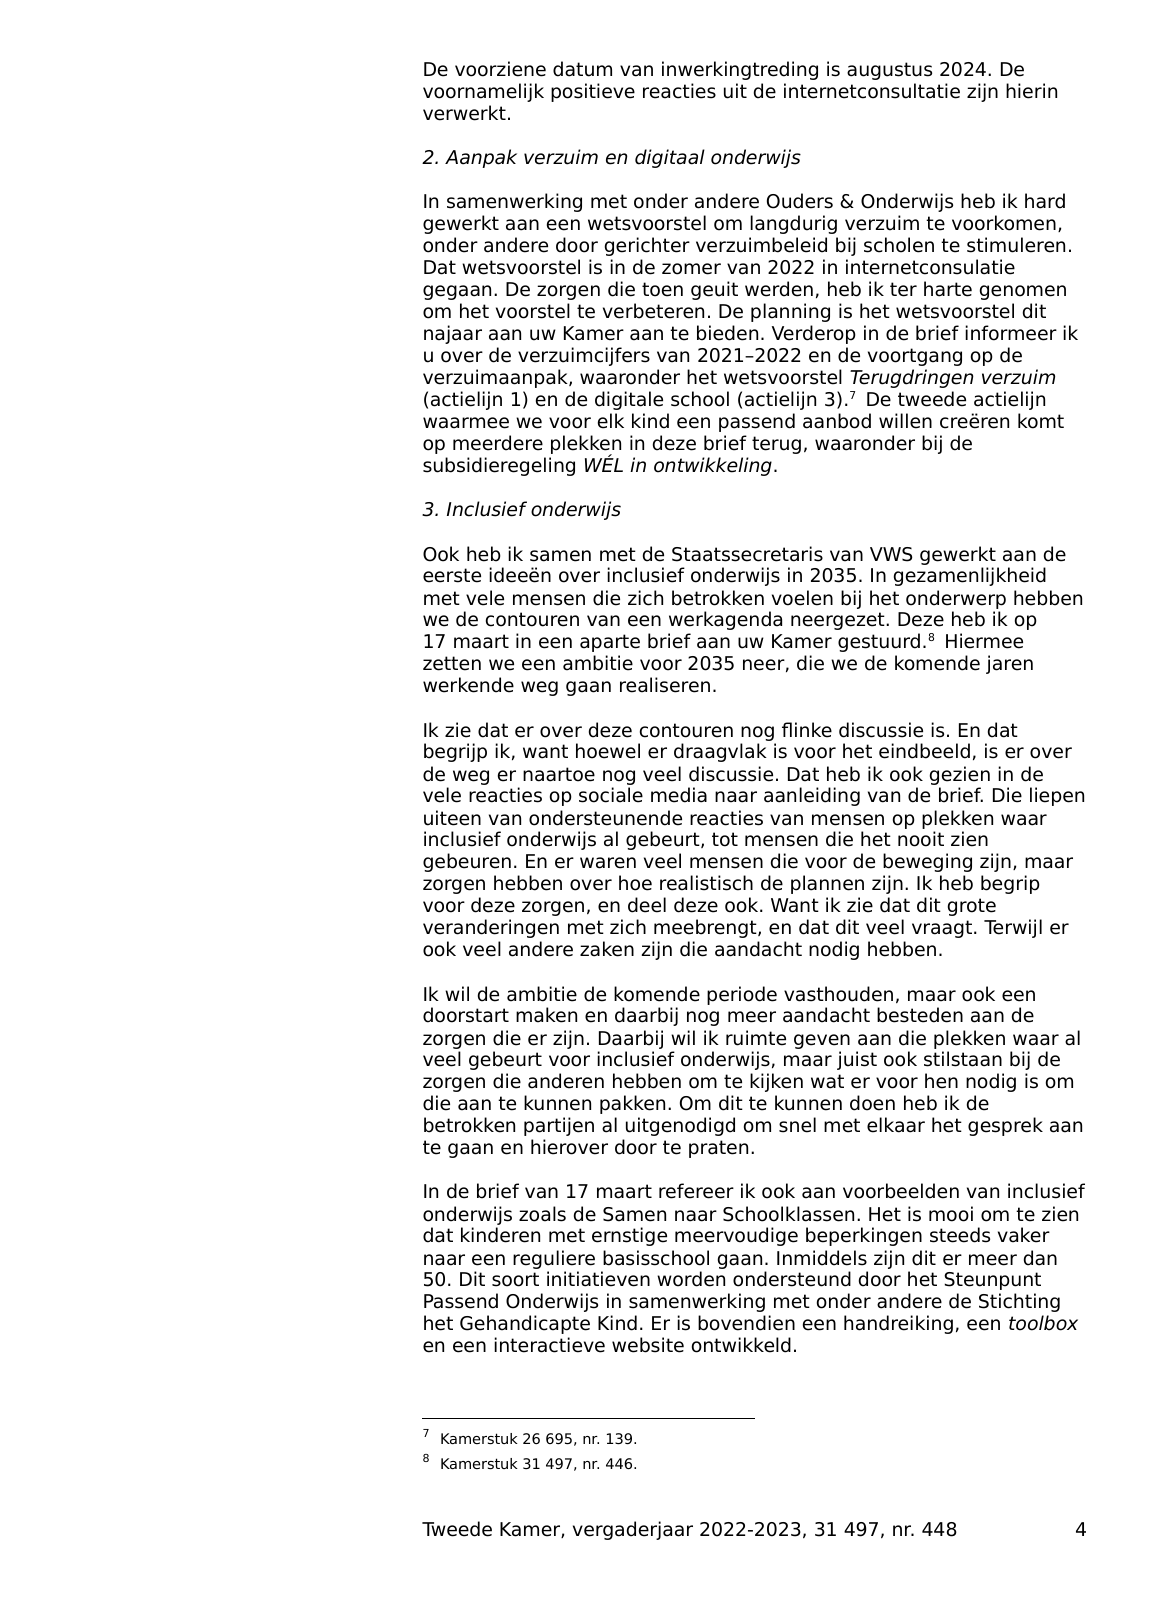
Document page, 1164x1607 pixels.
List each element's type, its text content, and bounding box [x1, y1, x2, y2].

text In samenwerking met onder andere Ouders & Onderwijs heb ik hard gewerkt aan een wetsvoorstel om langdurig verzuim te voorkomen, onder andere door gerichter verzuimbeleid bij scholen te stimuleren. Dat wetsvoorstel is in de zomer van 2022 in internetconsulatie gegaan. De zorgen die toen geuit werden, heb ik ter harte genomen om het voorstel te verbeteren. De planning is het wetsvoorstel dit najaar aan uw Kamer aan te bieden. Verderop in de brief informeer ik u over de verzuimcijfers van 2021–2022 en de voortgang op de verzuimaanpak, waaronder het wetsvoorstel Terugdringen verzuim (actielijn 1) en de digitale school (actielijn 3). De tweede actielijn waarmee we voor elk kind een passend aanbod willen creëren komt op meerdere plekken in deze brief terug, waaronder bij de subsidieregeling WÉL in ontwikkeling. [422, 191, 1087, 477]
subtitle 3. Inclusief onderwijs [422, 499, 1087, 521]
text Kamerstuk 31 497, nr. 446. [422, 1452, 1087, 1474]
text Kamerstuk 26 695, nr. 139. [422, 1427, 1087, 1449]
text Ik zie dat er over deze contouren nog flinke discussie is. En dat begrijp ik, want hoewel er draagvlak is voor het eindbeeld, is er over de weg er naartoe nog veel discussie. Dat heb ik ook gezien in de vele reacties op sociale media naar aanleiding van de brief. Die liepen uiteen van ondersteunende reacties van mensen op plekken waar inclusief onderwijs al gebeurt, tot mensen die het nooit zien gebeuren. En er waren veel mensen die voor de beweging zijn, maar zorgen hebben over hoe realistisch de plannen zijn. Ik heb begrip voor deze zorgen, en deel deze ook. Want ik zie dat dit grote veranderingen met zich meebrengt, en dat dit veel vraagt. Terwijl er ook veel andere zaken zijn die aandacht nodig hebben. [422, 719, 1087, 961]
text Ook heb ik samen met de Staatssecretaris van VWS gewerkt aan de eerste ideeën over inclusief onderwijs in 2035. In gezamenlijkheid met vele mensen die zich betrokken voelen bij het onderwerp hebben we de contouren van een werkagenda neergezet. Deze heb ik op 17 maart in een aparte brief aan uw Kamer gestuurd. Hiermee zetten we een ambitie voor 2035 neer, die we de komende jaren werkende weg gaan realiseren. [422, 543, 1087, 697]
text In de brief van 17 maart refereer ik ook aan voorbeelden van inclusief onderwijs zoals de Samen naar Schoolklassen. Het is mooi om te zien dat kinderen met ernstige meervoudige beperkingen steeds vaker naar een reguliere basisschool gaan. Inmiddels zijn dit er meer dan 50. Dit soort initiatieven worden ondersteund door het Steunpunt Passend Onderwijs in samenwerking met onder andere de Stichting het Gehandicapte Kind. Er is bovendien een handreiking, een toolbox en een interactieve website ontwikkeld. [422, 1181, 1087, 1357]
text De voorziene datum van inwerkingtreding is augustus 2024. De voornamelijk positieve reacties uit de internetconsultatie zijn hierin verwerkt. [422, 59, 1087, 125]
text Ik wil de ambitie de komende periode vasthouden, maar ook een doorstart maken en daarbij nog meer aandacht besteden aan de zorgen die er zijn. Daarbij wil ik ruimte geven aan die plekken waar al veel gebeurt voor inclusief onderwijs, maar juist ook stilstaan bij de zorgen die anderen hebben om te kijken wat er voor hen nodig is om die aan te kunnen pakken. Om dit te kunnen doen heb ik de betrokken partijen al uitgenodigd om snel met elkaar het gesprek aan te gaan en hierover door te praten. [422, 983, 1087, 1159]
subtitle 2. Aanpak verzuim en digitaal onderwijs [422, 147, 1087, 169]
